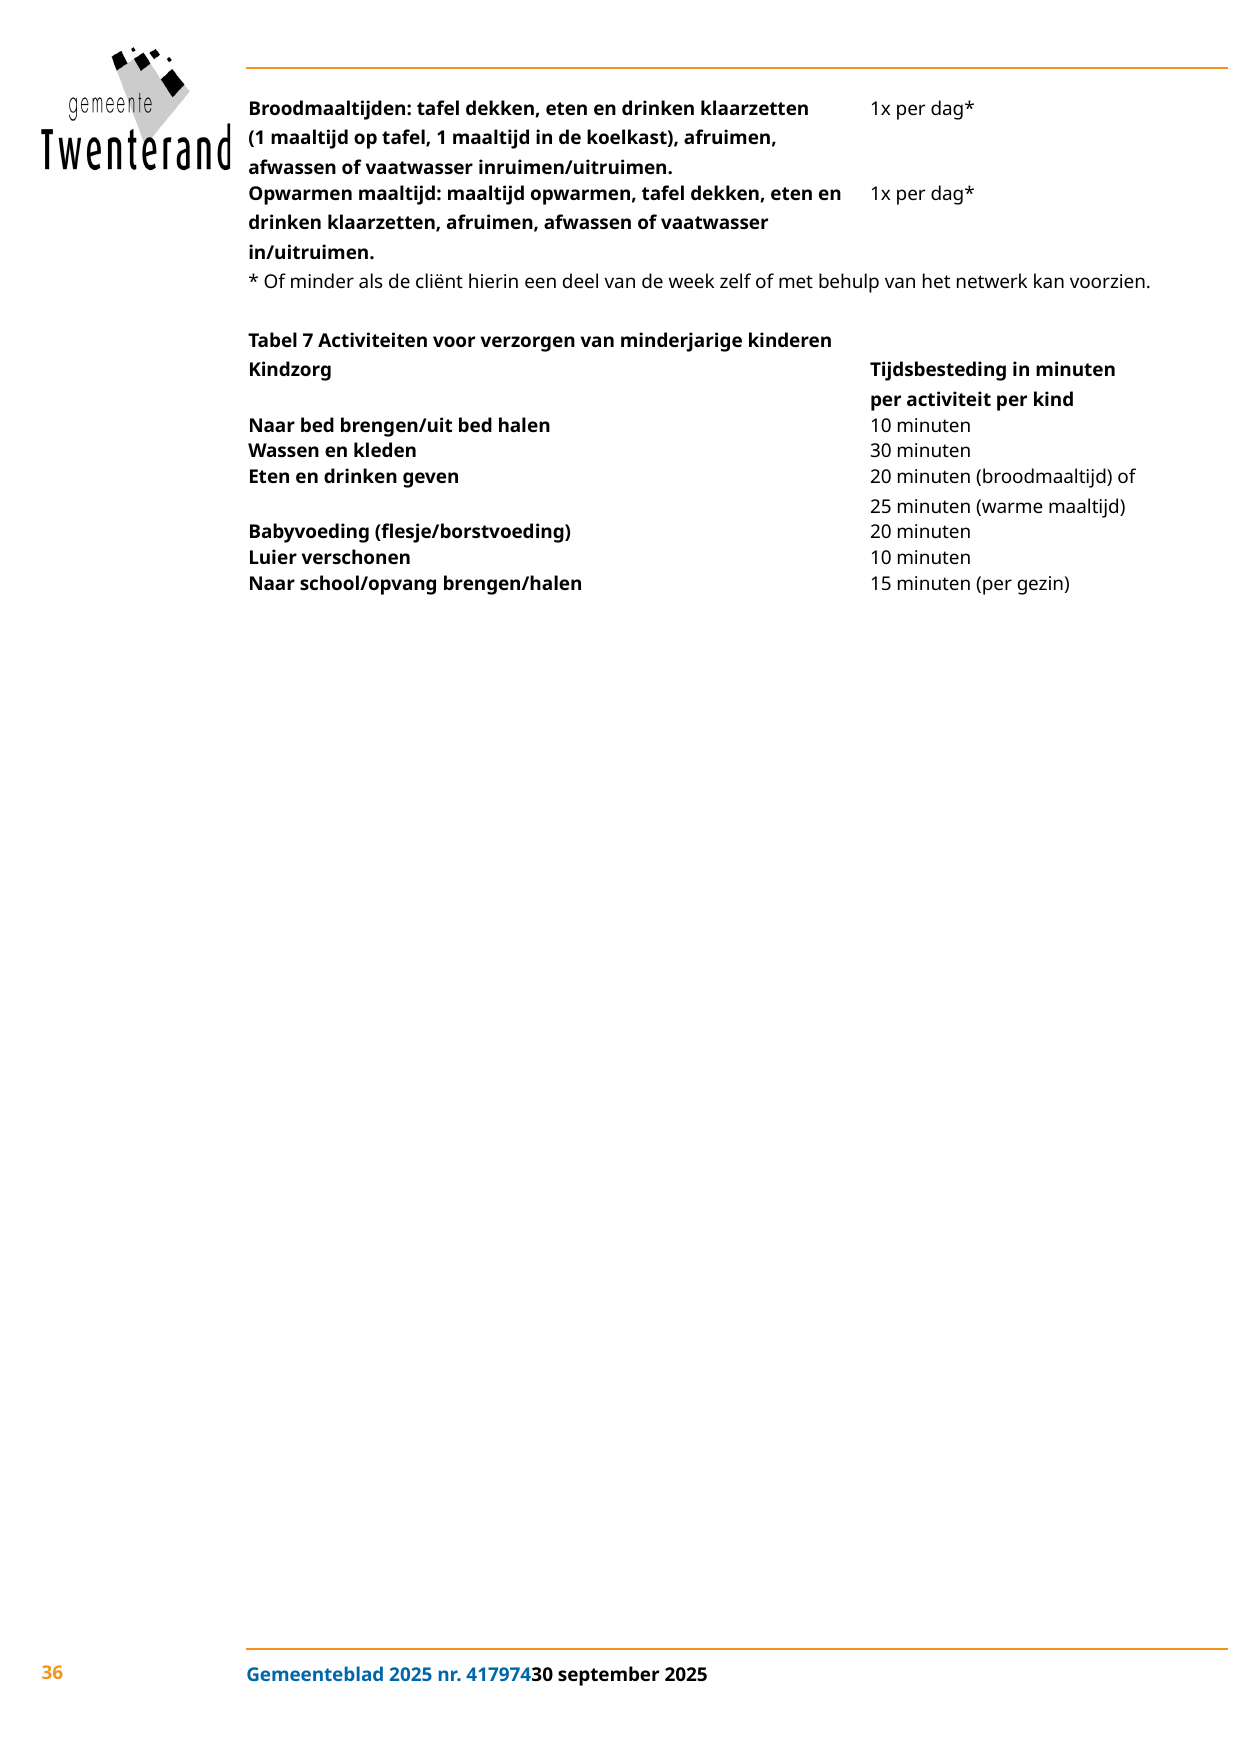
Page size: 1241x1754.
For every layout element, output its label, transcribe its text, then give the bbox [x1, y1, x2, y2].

table_cell Naar school/opvang brengen/halen [248, 570, 870, 596]
table_cell Luier verschonen [248, 545, 870, 570]
text * Of minder als de cliënt hierin een deel van de week zelf of met behulp van het netwerk kan voorzien. [248, 268, 1152, 293]
table_cell 20 minuten [870, 519, 1152, 544]
table_cell 10 minuten [870, 412, 1152, 438]
table_cell Broodmaaltijden: tafel dekken, eten en drinken klaarzetten (1 maaltijd op tafel, 1 maaltijd in de koelkast), afruimen, afwassen of vaatwasser inruimen/uitruimen. [248, 95, 870, 180]
table_cell Babyvoeding (flesje/borstvoeding) [248, 519, 870, 544]
text Tabel 7 Activiteiten voor verzorgen van minderjarige kinderen [248, 327, 1152, 353]
table_header Tijdsbesteding in minuten per activiteit per kind [870, 357, 1152, 412]
table_cell Eten en drinken geven [248, 464, 870, 519]
table_cell 20 minuten (broodmaaltijd) of 25 minuten (warme maaltijd) [870, 464, 1152, 519]
table_cell 1x per dag* [870, 95, 1152, 180]
table_cell 10 minuten [870, 545, 1152, 570]
table_cell 1x per dag* [870, 180, 1152, 264]
table_cell 30 minuten [870, 438, 1152, 463]
table_cell Opwarmen maaltijd: maaltijd opwarmen, tafel dekken, eten en drinken klaarzetten, afruimen, afwassen of vaatwasser in/uitruimen. [248, 180, 870, 264]
table_cell 15 minuten (per gezin) [870, 570, 1152, 596]
table_cell Naar bed brengen/uit bed halen [248, 412, 870, 438]
table_cell Wassen en kleden [248, 438, 870, 463]
picture [41, 47, 231, 172]
table_header Kindzorg [248, 357, 870, 412]
